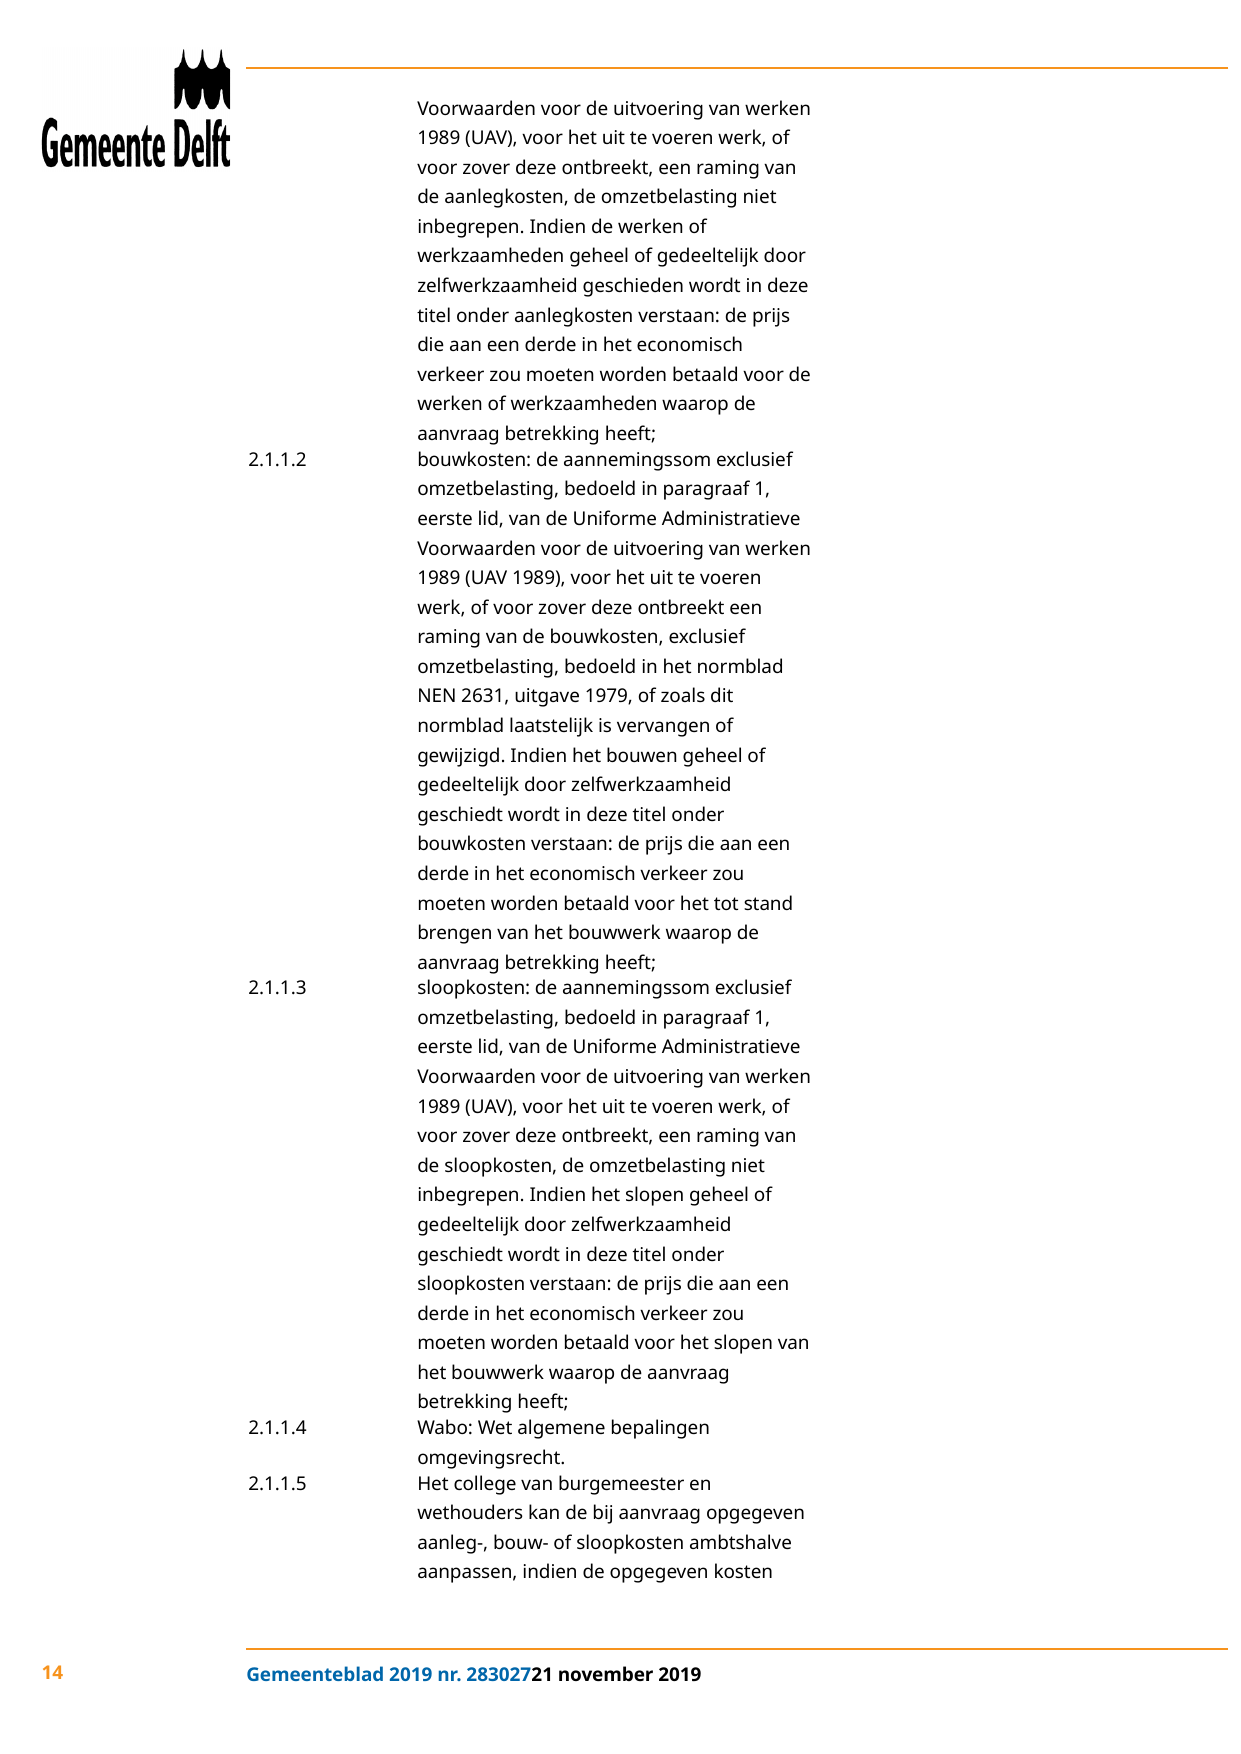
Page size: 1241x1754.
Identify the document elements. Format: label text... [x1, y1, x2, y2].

table_cell [983, 975, 1152, 1414]
table_cell [814, 1415, 983, 1470]
table_cell 2.1.1.5 [248, 1470, 417, 1584]
table_cell bouwkosten: de aannemingssom exclusief omzetbelasting, bedoeld in paragraaf 1, eerste lid, van de Uniforme Administratieve Voorwaarden voor de uitvoering van werken 1989 (UAV 1989), voor het uit te voeren werk, of voor zover deze ontbreekt een raming van de bouwkosten, exclusief omzetbelasting, bedoeld in het normblad NEN 2631, uitgave 1979, of zoals dit normblad laatstelijk is vervangen of gewijzigd. Indien het bouwen geheel of gedeeltelijk door zelfwerkzaamheid geschiedt wordt in deze titel onder bouwkosten verstaan: de prijs die aan een derde in het economisch verkeer zou moeten worden betaald voor het tot stand brengen van het bouwwerk waarop de aanvraag betrekking heeft; [417, 446, 814, 974]
table_cell [983, 446, 1152, 974]
table_cell [814, 446, 983, 974]
table_cell [814, 975, 983, 1414]
table_cell 2.1.1.2 [248, 446, 417, 974]
table_cell [983, 1415, 1152, 1470]
table_cell sloopkosten: de aannemingssom exclusief omzetbelasting, bedoeld in paragraaf 1, eerste lid, van de Uniforme Administratieve Voorwaarden voor de uitvoering van werken 1989 (UAV), voor het uit te voeren werk, of voor zover deze ontbreekt, een raming van de sloopkosten, de omzetbelasting niet inbegrepen. Indien het slopen geheel of gedeeltelijk door zelfwerkzaamheid geschiedt wordt in deze titel onder sloopkosten verstaan: de prijs die aan een derde in het economisch verkeer zou moeten worden betaald voor het slopen van het bouwwerk waarop de aanvraag betrekking heeft; [417, 975, 814, 1414]
table_cell 2.1.1.4 [248, 1415, 417, 1470]
table_cell Het college van burgemeester en wethouders kan de bij aanvraag opgegeven aanleg-, bouw- of sloopkosten ambtshalve aanpassen, indien de opgegeven kosten [417, 1470, 814, 1584]
table_cell [814, 95, 983, 446]
table_cell [248, 95, 417, 446]
table_cell Wabo: Wet algemene bepalingen omgevingsrecht. [417, 1415, 814, 1470]
table_cell [983, 1470, 1152, 1584]
table_cell [814, 1470, 983, 1584]
table_cell [983, 95, 1152, 446]
picture [41, 47, 231, 172]
table_cell Voorwaarden voor de uitvoering van werken 1989 (UAV), voor het uit te voeren werk, of voor zover deze ontbreekt, een raming van de aanlegkosten, de omzetbelasting niet inbegrepen. Indien de werken of werkzaamheden geheel of gedeeltelijk door zelfwerkzaamheid geschieden wordt in deze titel onder aanlegkosten verstaan: de prijs die aan een derde in het economisch verkeer zou moeten worden betaald voor de werken of werkzaamheden waarop de aanvraag betrekking heeft; [417, 95, 814, 446]
table_cell 2.1.1.3 [248, 975, 417, 1414]
